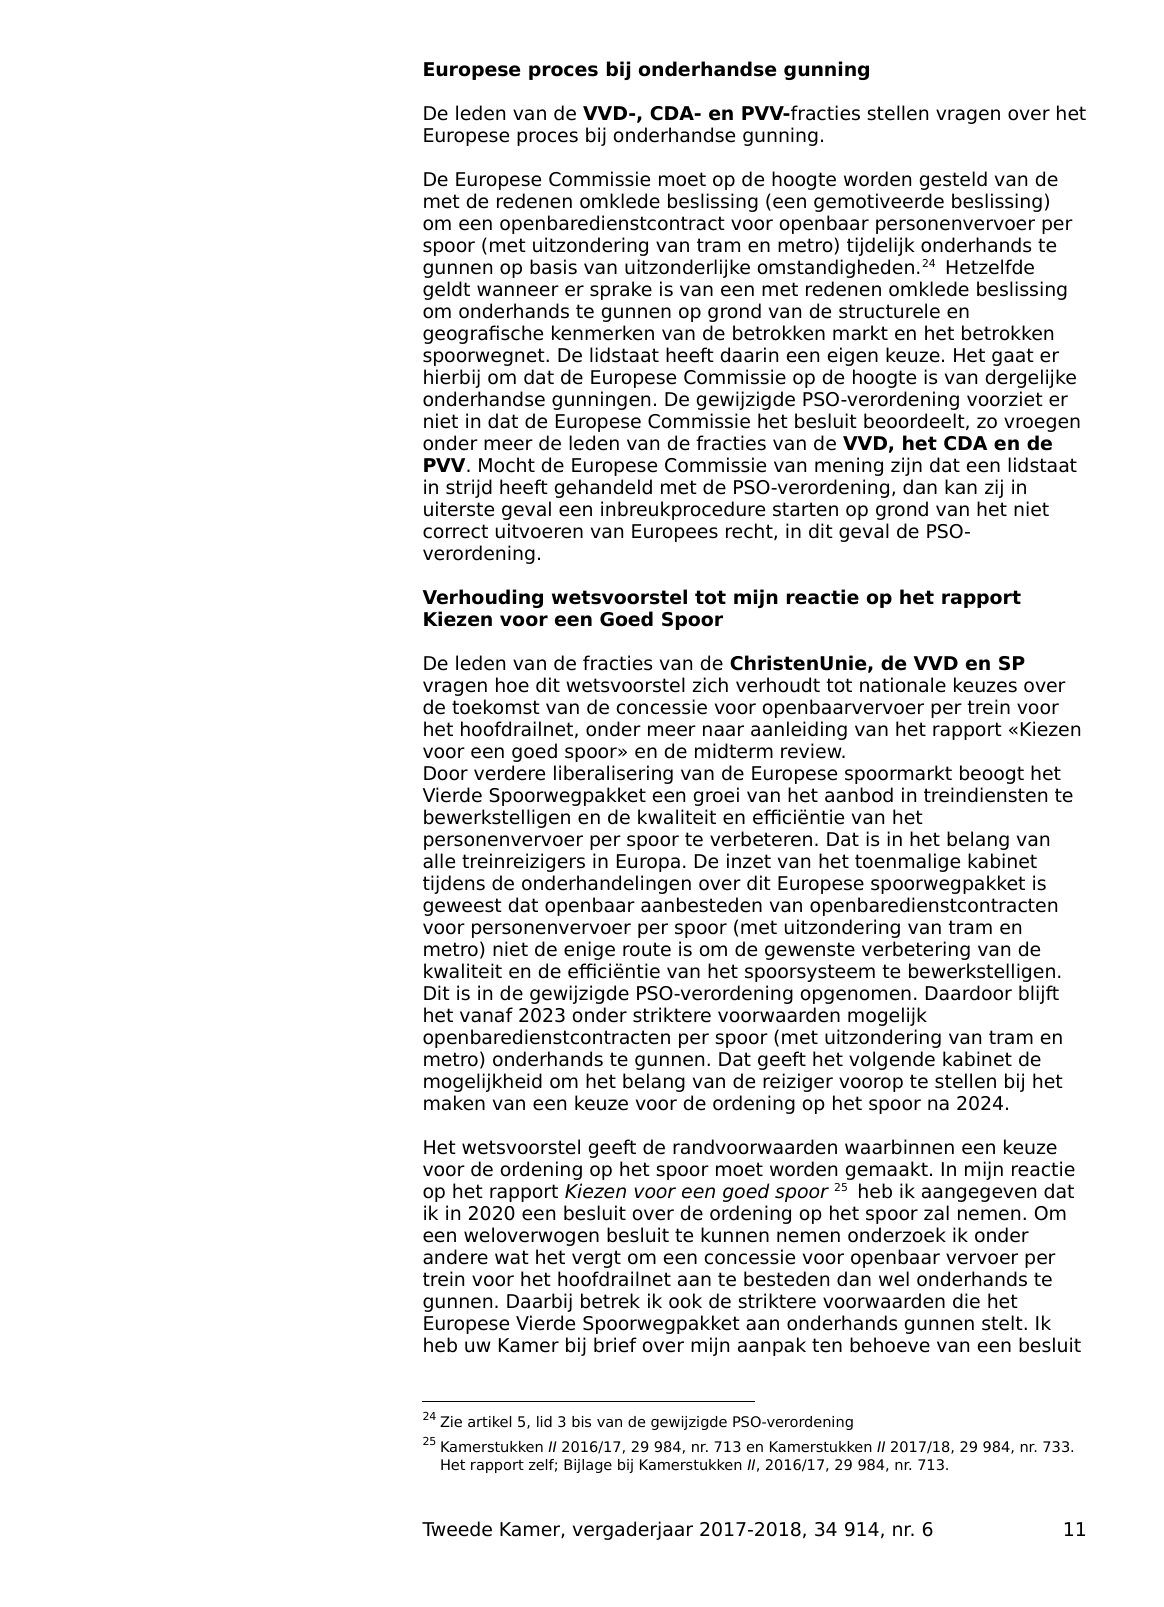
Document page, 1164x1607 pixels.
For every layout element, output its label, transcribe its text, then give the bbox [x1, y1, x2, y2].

text Het wetsvoorstel geeft de randvoorwaarden waarbinnen een keuze voor de ordening op het spoor moet worden gemaakt. In mijn reactie op het rapport Kiezen voor een goed spoor heb ik aangegeven dat ik in 2020 een besluit over de ordening op het spoor zal nemen. Om een weloverwogen besluit te kunnen nemen onderzoek ik onder andere wat het vergt om een concessie voor openbaar vervoer per trein voor het hoofdrailnet aan te besteden dan wel onderhands te gunnen. Daarbij betrek ik ook de striktere voorwaarden die het Europese Vierde Spoorwegpakket aan onderhands gunnen stelt. Ik heb uw Kamer bij brief over mijn aanpak ten behoeve van een besluit [422, 1137, 1087, 1357]
text Zie artikel 5, lid 3 bis van de gewijzigde PSO-verordening [422, 1410, 1087, 1432]
subtitle Europese proces bij onderhandse gunning [422, 59, 1087, 81]
text De Europese Commissie moet op de hoogte worden gesteld van de met de redenen omklede beslissing (een gemotiveerde beslissing) om een openbaredienstcontract voor openbaar personenvervoer per spoor (met uitzondering van tram en metro) tijdelijk onderhands te gunnen op basis van uitzonderlijke omstandigheden. Hetzelfde geldt wanneer er sprake is van een met redenen omklede beslissing om onderhands te gunnen op grond van de structurele en geografische kenmerken van de betrokken markt en het betrokken spoorwegnet. De lidstaat heeft daarin een eigen keuze. Het gaat er hierbij om dat de Europese Commissie op de hoogte is van dergelijke onderhandse gunningen. De gewijzigde PSO-verordening voorziet er niet in dat de Europese Commissie het besluit beoordeelt, zo vroegen onder meer de leden van de fracties van de VVD, het CDA en de PVV. Mocht de Europese Commissie van mening zijn dat een lidstaat in strijd heeft gehandeld met de PSO-verordening, dan kan zij in uiterste geval een inbreukprocedure starten op grond van het niet correct uitvoeren van Europees recht, in dit geval de PSO-verordening. [422, 169, 1087, 565]
subtitle Verhouding wetsvoorstel tot mijn reactie op het rapport Kiezen voor een Goed Spoor [422, 587, 1087, 631]
text Kamerstukken II 2016/17, 29 984, nr. 713 en Kamerstukken II 2017/18, 29 984, nr. 733. Het rapport zelf; Bijlage bij Kamerstukken II, 2016/17, 29 984, nr. 713. [422, 1435, 1087, 1474]
text De leden van de VVD-, CDA- en PVV-fracties stellen vragen over het Europese proces bij onderhandse gunning. [422, 103, 1087, 147]
text De leden van de fracties van de ChristenUnie, de VVD en SP vragen hoe dit wetsvoorstel zich verhoudt tot nationale keuzes over de toekomst van de concessie voor openbaarvervoer per trein voor het hoofdrailnet, onder meer naar aanleiding van het rapport «Kiezen voor een goed spoor» en de midterm review. [422, 653, 1087, 763]
text Door verdere liberalisering van de Europese spoormarkt beoogt het Vierde Spoorwegpakket een groei van het aanbod in treindiensten te bewerkstelligen en de kwaliteit en efficiëntie van het personenvervoer per spoor te verbeteren. Dat is in het belang van alle treinreizigers in Europa. De inzet van het toenmalige kabinet tijdens de onderhandelingen over dit Europese spoorwegpakket is geweest dat openbaar aanbesteden van openbaredienstcontracten voor personenvervoer per spoor (met uitzondering van tram en metro) niet de enige route is om de gewenste verbetering van de kwaliteit en de efficiëntie van het spoorsysteem te bewerkstelligen. Dit is in de gewijzigde PSO-verordening opgenomen. Daardoor blijft het vanaf 2023 onder striktere voorwaarden mogelijk openbaredienstcontracten per spoor (met uitzondering van tram en metro) onderhands te gunnen. Dat geeft het volgende kabinet de mogelijkheid om het belang van de reiziger voorop te stellen bij het maken van een keuze voor de ordening op het spoor na 2024. [422, 763, 1087, 1115]
